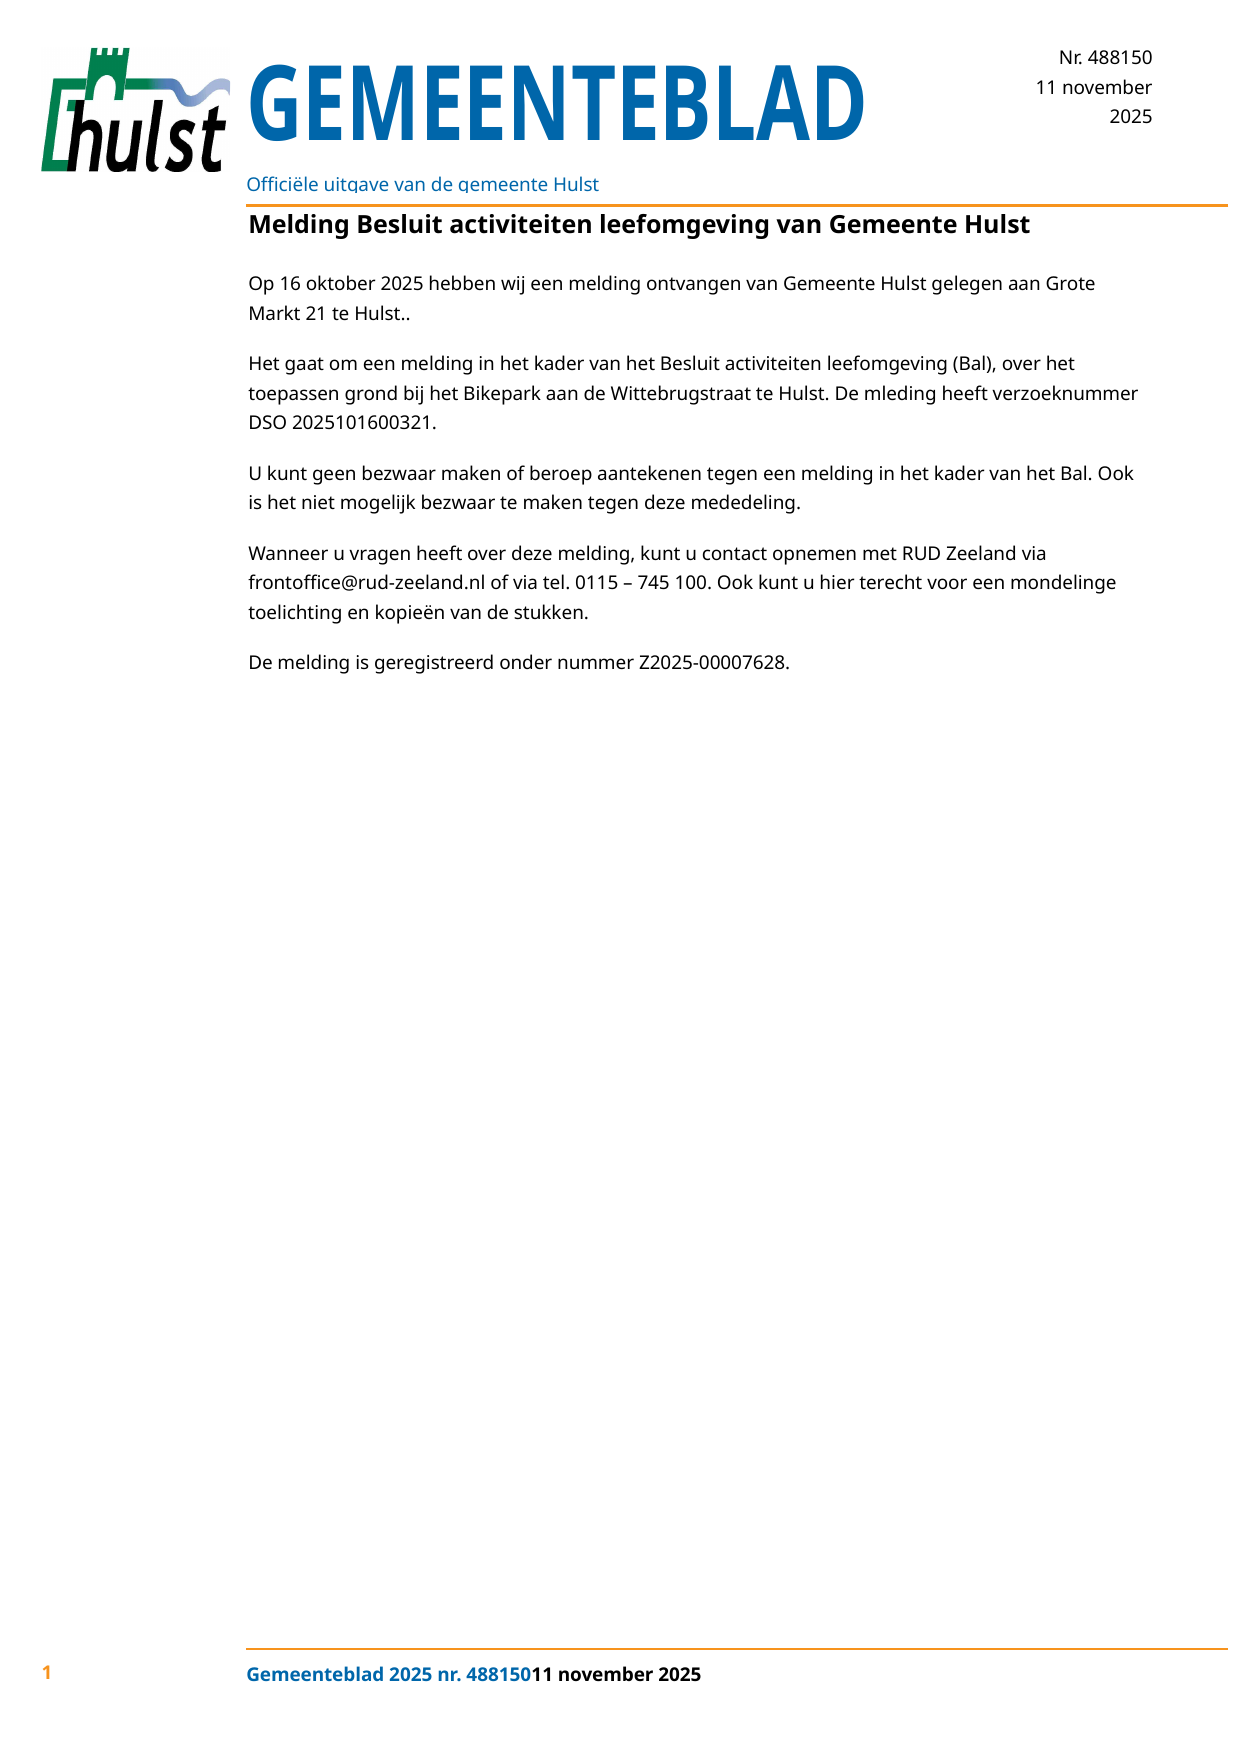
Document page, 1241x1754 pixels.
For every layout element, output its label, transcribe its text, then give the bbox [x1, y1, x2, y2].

text Wanneer u vragen heeft over deze melding, kunt u contact opnemen met RUD Zeeland via frontoffice@rud-zeeland.nl of via tel. 0115 – 745 100. Ook kunt u hier terecht voor een mondelinge toelichting en kopieën van de stukken. [248, 540, 1152, 625]
text Het gaat om een melding in het kader van het Besluit activiteiten leefomgeving (Bal), over het toepassen grond bij het Bikepark aan de Wittebrugstraat te Hulst. De mleding heeft verzoeknummer DSO 2025101600321. [248, 350, 1152, 435]
picture [41, 47, 231, 172]
text De melding is geregistreerd onder nummer Z2025-00007628. [248, 649, 1152, 675]
text Melding Besluit activiteiten leefomgeving van Gemeente Hulst [248, 207, 1152, 241]
text Op 16 oktober 2025 hebben wij een melding ontvangen van Gemeente Hulst gelegen aan Grote Markt 21 te Hulst.. [248, 270, 1152, 326]
text U kunt geen bezwaar maken of beroep aantekenen tegen een melding in het kader van het Bal. Ook is het niet mogelijk bezwaar te maken tegen deze mededeling. [248, 460, 1152, 515]
